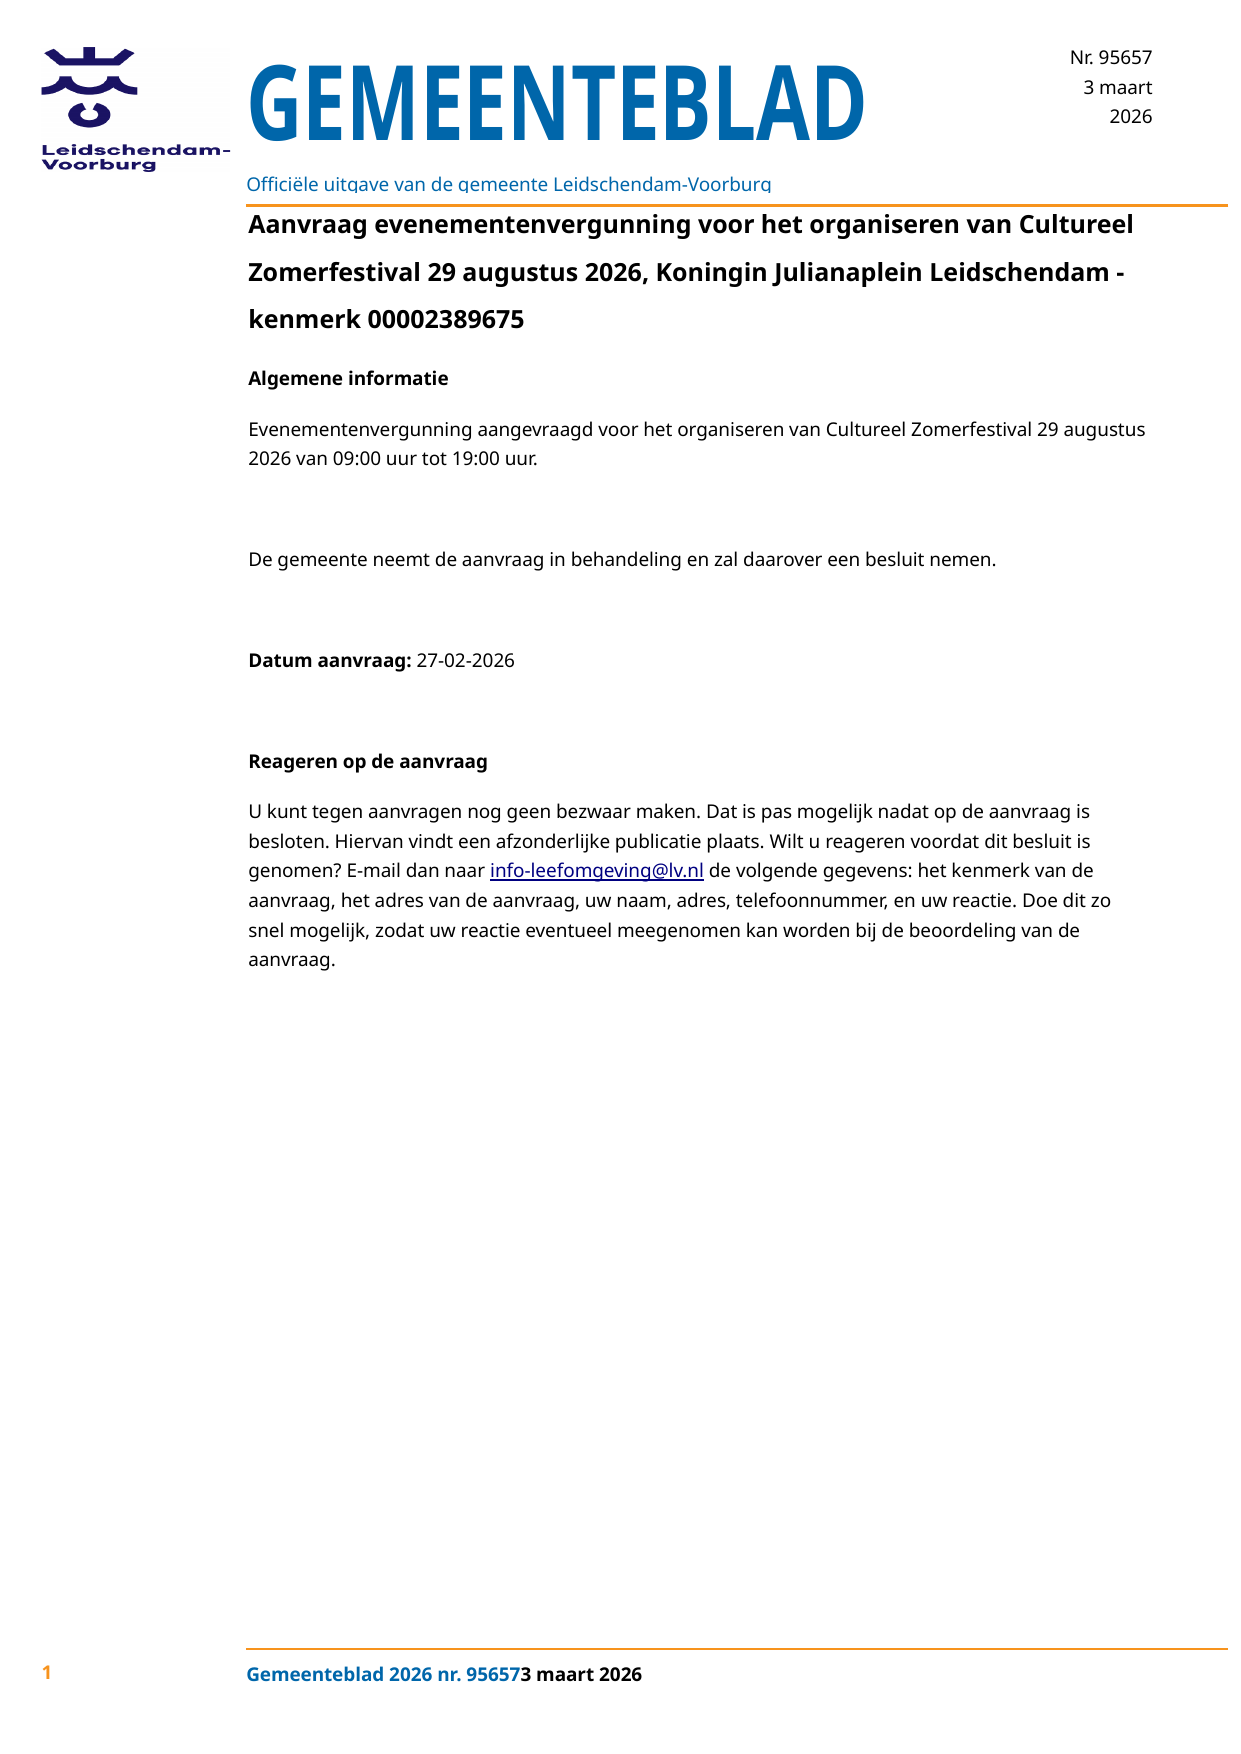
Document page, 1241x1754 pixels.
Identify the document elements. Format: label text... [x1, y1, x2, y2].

picture [41, 47, 231, 172]
text U kunt tegen aanvragen nog geen bezwaar maken. Dat is pas mogelijk nadat op de aanvraag is besloten. Hiervan vindt een afzonderlijke publicatie plaats. Wilt u reageren voordat dit besluit is genomen? E-mail dan naar info-leefomgeving@lv.nl de volgende gegevens: het kenmerk van de aanvraag, het adres van de aanvraag, uw naam, adres, telefoonnummer, en uw reactie. Doe dit zo snel mogelijk, zodat uw reactie eventueel meegenomen kan worden bij de beoordeling van de aanvraag. [248, 798, 1152, 972]
text Datum aanvraag: 27-02-2026 [248, 647, 1152, 673]
text Aanvraag evenementenvergunning voor het organiseren van Cultureel Zomerfestival 29 augustus 2026, Koningin Julianaplein Leidschendam - kenmerk 00002389675 [248, 207, 1152, 336]
text Evenementenvergunning aangevraagd voor het organiseren van Cultureel Zomerfestival 29 augustus 2026 van 09:00 uur tot 19:00 uur. [248, 416, 1152, 471]
text De gemeente neemt de aanvraag in behandeling en zal daarover een besluit nemen. [248, 546, 1152, 572]
text Reageren op de aanvraag [248, 748, 1152, 774]
text Algemene informatie [248, 366, 1152, 391]
